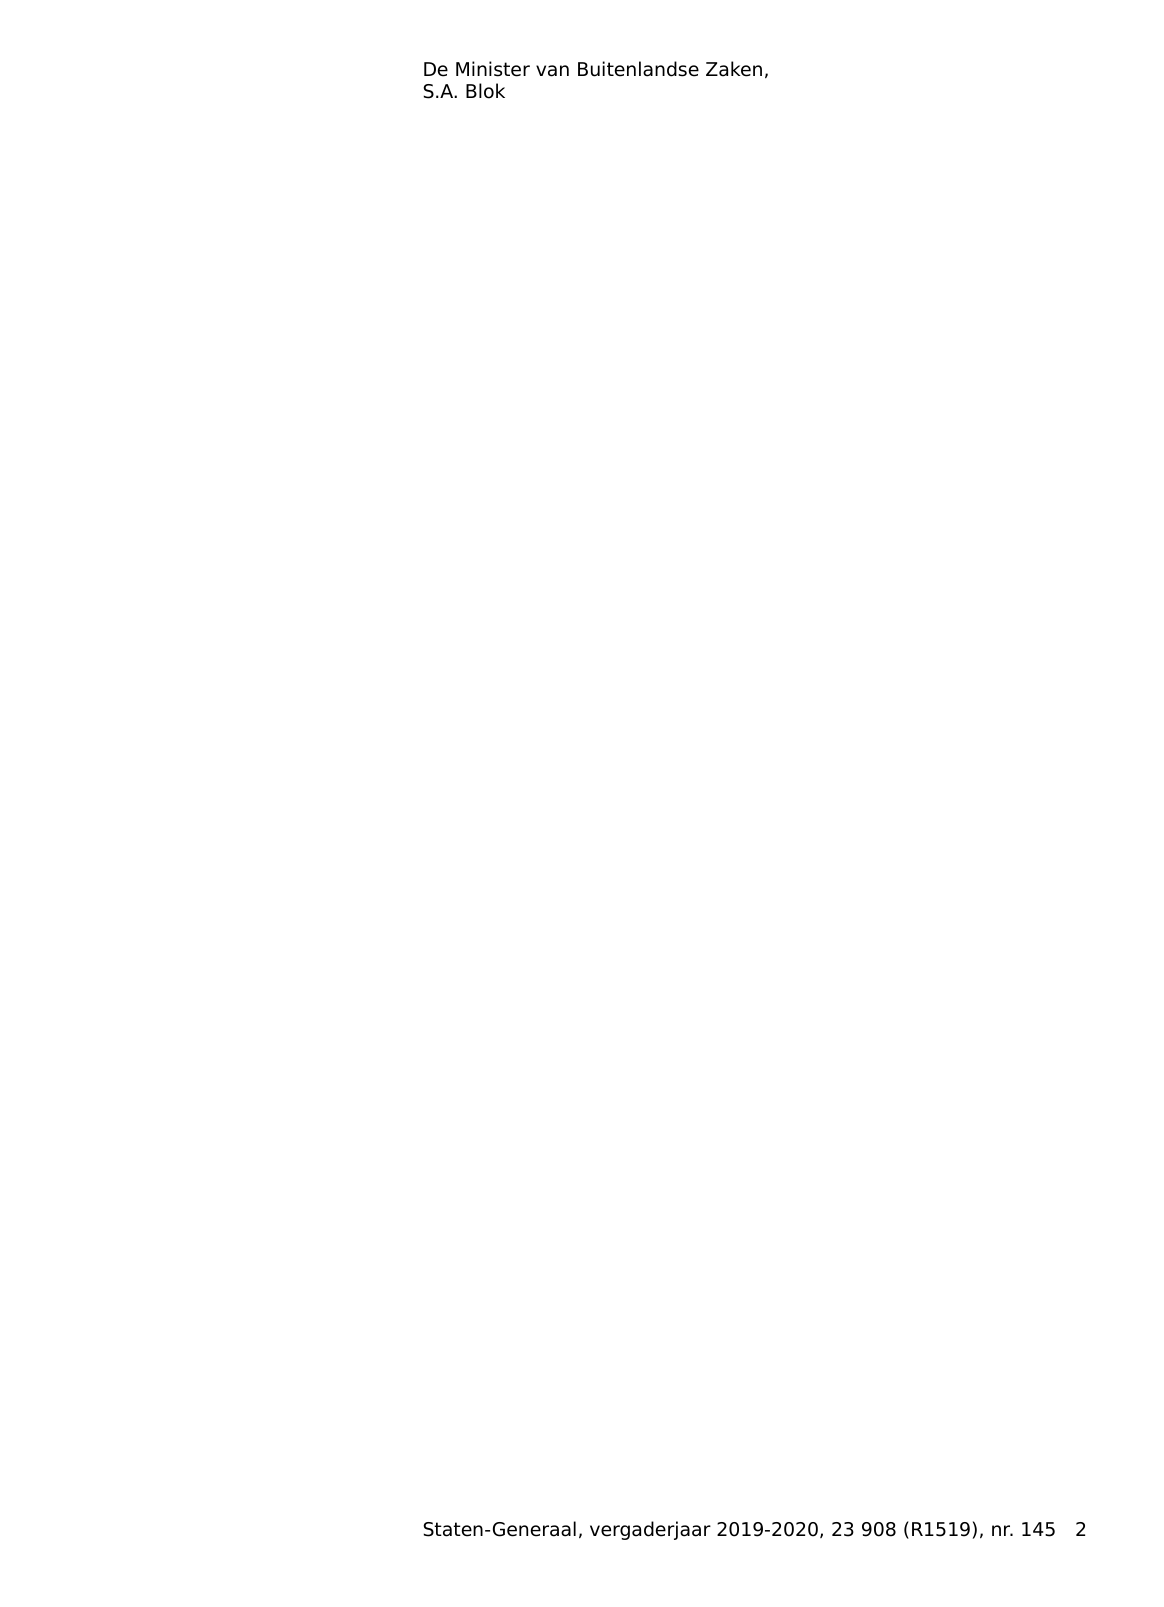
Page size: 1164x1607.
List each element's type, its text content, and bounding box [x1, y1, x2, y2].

text De Minister van Buitenlandse Zaken, S.A. Blok [422, 59, 1087, 103]
